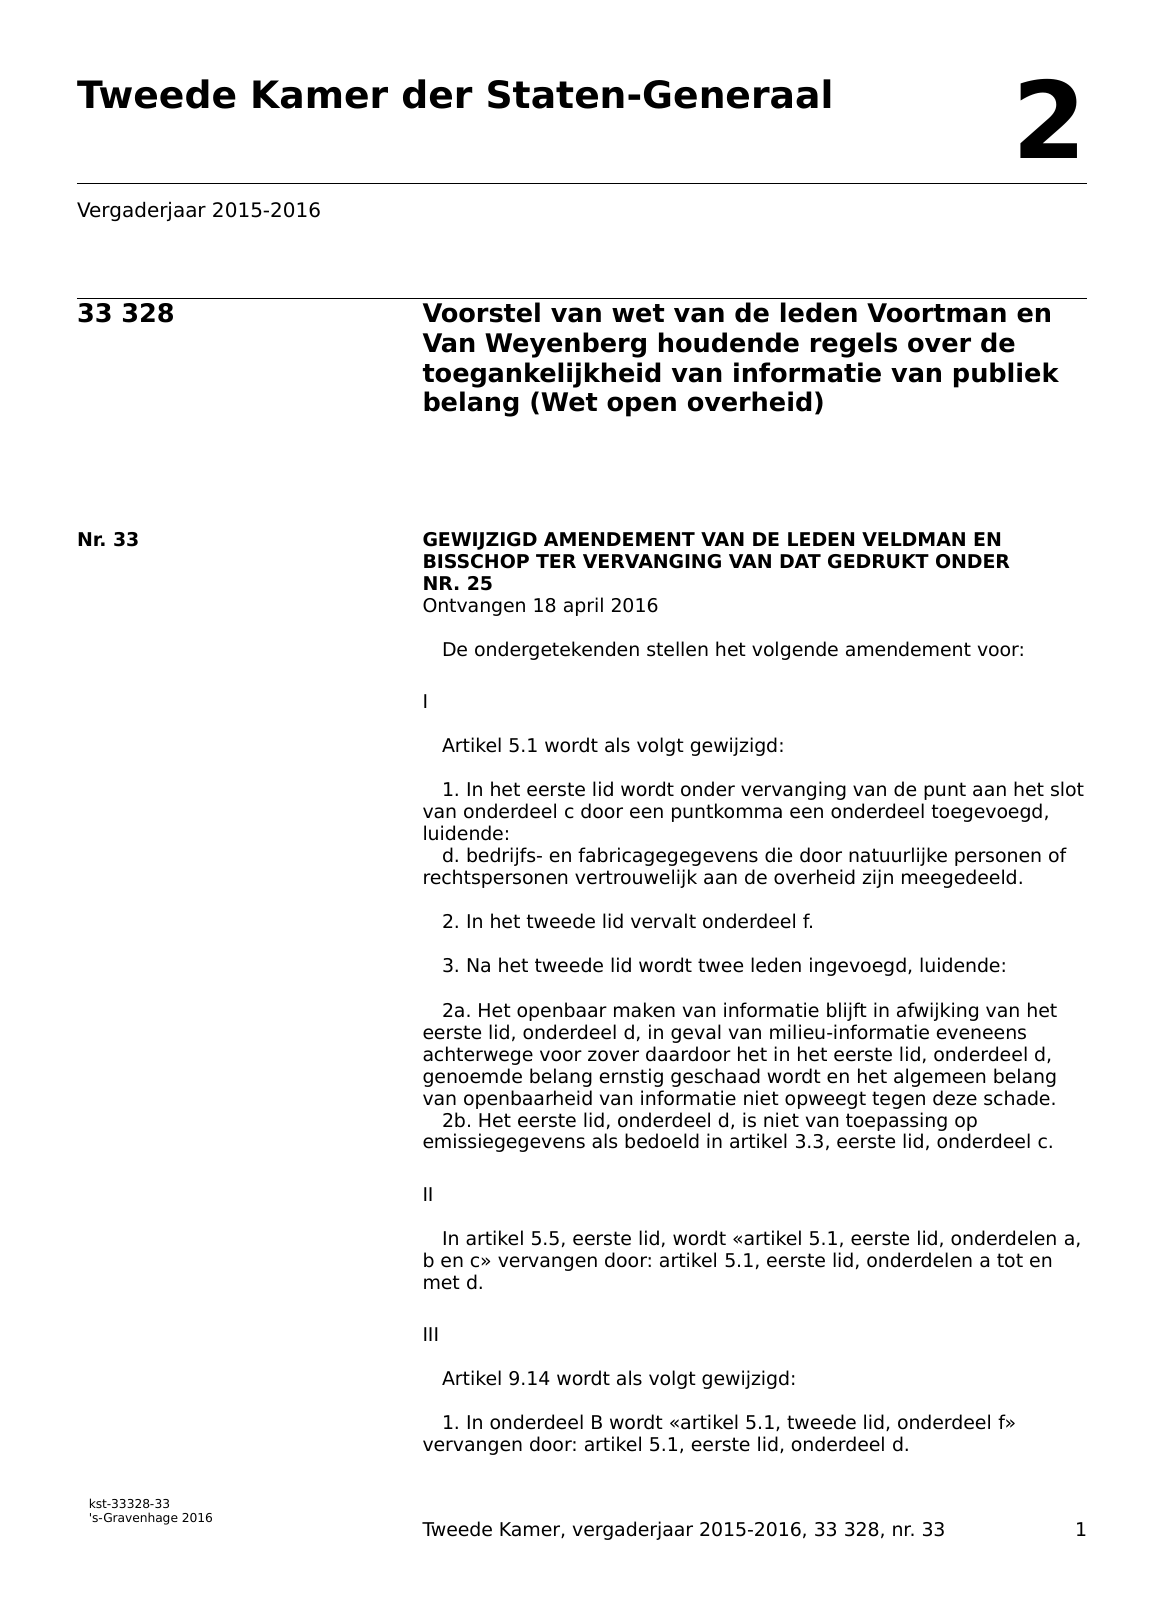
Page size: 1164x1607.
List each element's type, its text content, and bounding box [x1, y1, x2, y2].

text De ondergetekenden stellen het volgende amendement voor: [422, 639, 1087, 661]
text Artikel 9.14 wordt als volgt gewijzigd: [422, 1368, 1087, 1390]
text 2b. Het eerste lid, onderdeel d, is niet van toepassing op emissiegegevens als bedoeld in artikel 3.3, eerste lid, onderdeel c. [422, 1109, 1087, 1153]
subtitle Nr. 33 GEWIJZIGD AMENDEMENT VAN DE LEDEN VELDMAN EN BISSCHOP TER VERVANGING VAN DAT GEDRUKT ONDER NR. 25 [77, 529, 1087, 595]
text Ontvangen 18 april 2016 [422, 595, 1087, 617]
text 's-Gravenhage 2016 [88, 1511, 323, 1525]
table_header Tweede Kamer der Staten-Generaal [77, 59, 886, 183]
text 1. In onderdeel B wordt «artikel 5.1, tweede lid, onderdeel f» vervangen door: artikel 5.1, eerste lid, onderdeel d. [422, 1412, 1087, 1456]
text kst-33328-33 [88, 1497, 323, 1511]
text 2. In het tweede lid vervalt onderdeel f. [422, 911, 1087, 933]
subtitle III [422, 1323, 1087, 1346]
text 1. In het eerste lid wordt onder vervanging van de punt aan het slot van onderdeel c door een puntkomma een onderdeel toegevoegd, luidende: [422, 779, 1087, 845]
text 3. Na het tweede lid wordt twee leden ingevoegd, luidende: [422, 955, 1087, 977]
text d. bedrijfs- en fabricagegegevens die door natuurlijke personen of rechtspersonen vertrouwelijk aan de overheid zijn meegedeeld. [422, 845, 1087, 889]
subtitle 33 328 Voorstel van wet van de leden Voortman en Van Weyenberg houdende regels over de toegankelijkheid van informatie van publiek belang (Wet open overheid) [77, 299, 1087, 418]
text Artikel 5.1 wordt als volgt gewijzigd: [422, 735, 1087, 757]
table_header 2 [886, 59, 1087, 183]
table_cell Vergaderjaar 2015-2016 [77, 184, 1087, 298]
text 2a. Het openbaar maken van informatie blijft in afwijking van het eerste lid, onderdeel d, in geval van milieu-informatie eveneens achterwege voor zover daardoor het in het eerste lid, onderdeel d, genoemde belang ernstig geschaad wordt en het algemeen belang van openbaarheid van informatie niet opweegt tegen deze schade. [422, 999, 1087, 1109]
subtitle II [422, 1183, 1087, 1205]
subtitle I [422, 691, 1087, 713]
text In artikel 5.5, eerste lid, wordt «artikel 5.1, eerste lid, onderdelen a, b en c» vervangen door: artikel 5.1, eerste lid, onderdelen a tot en met d. [422, 1228, 1087, 1293]
